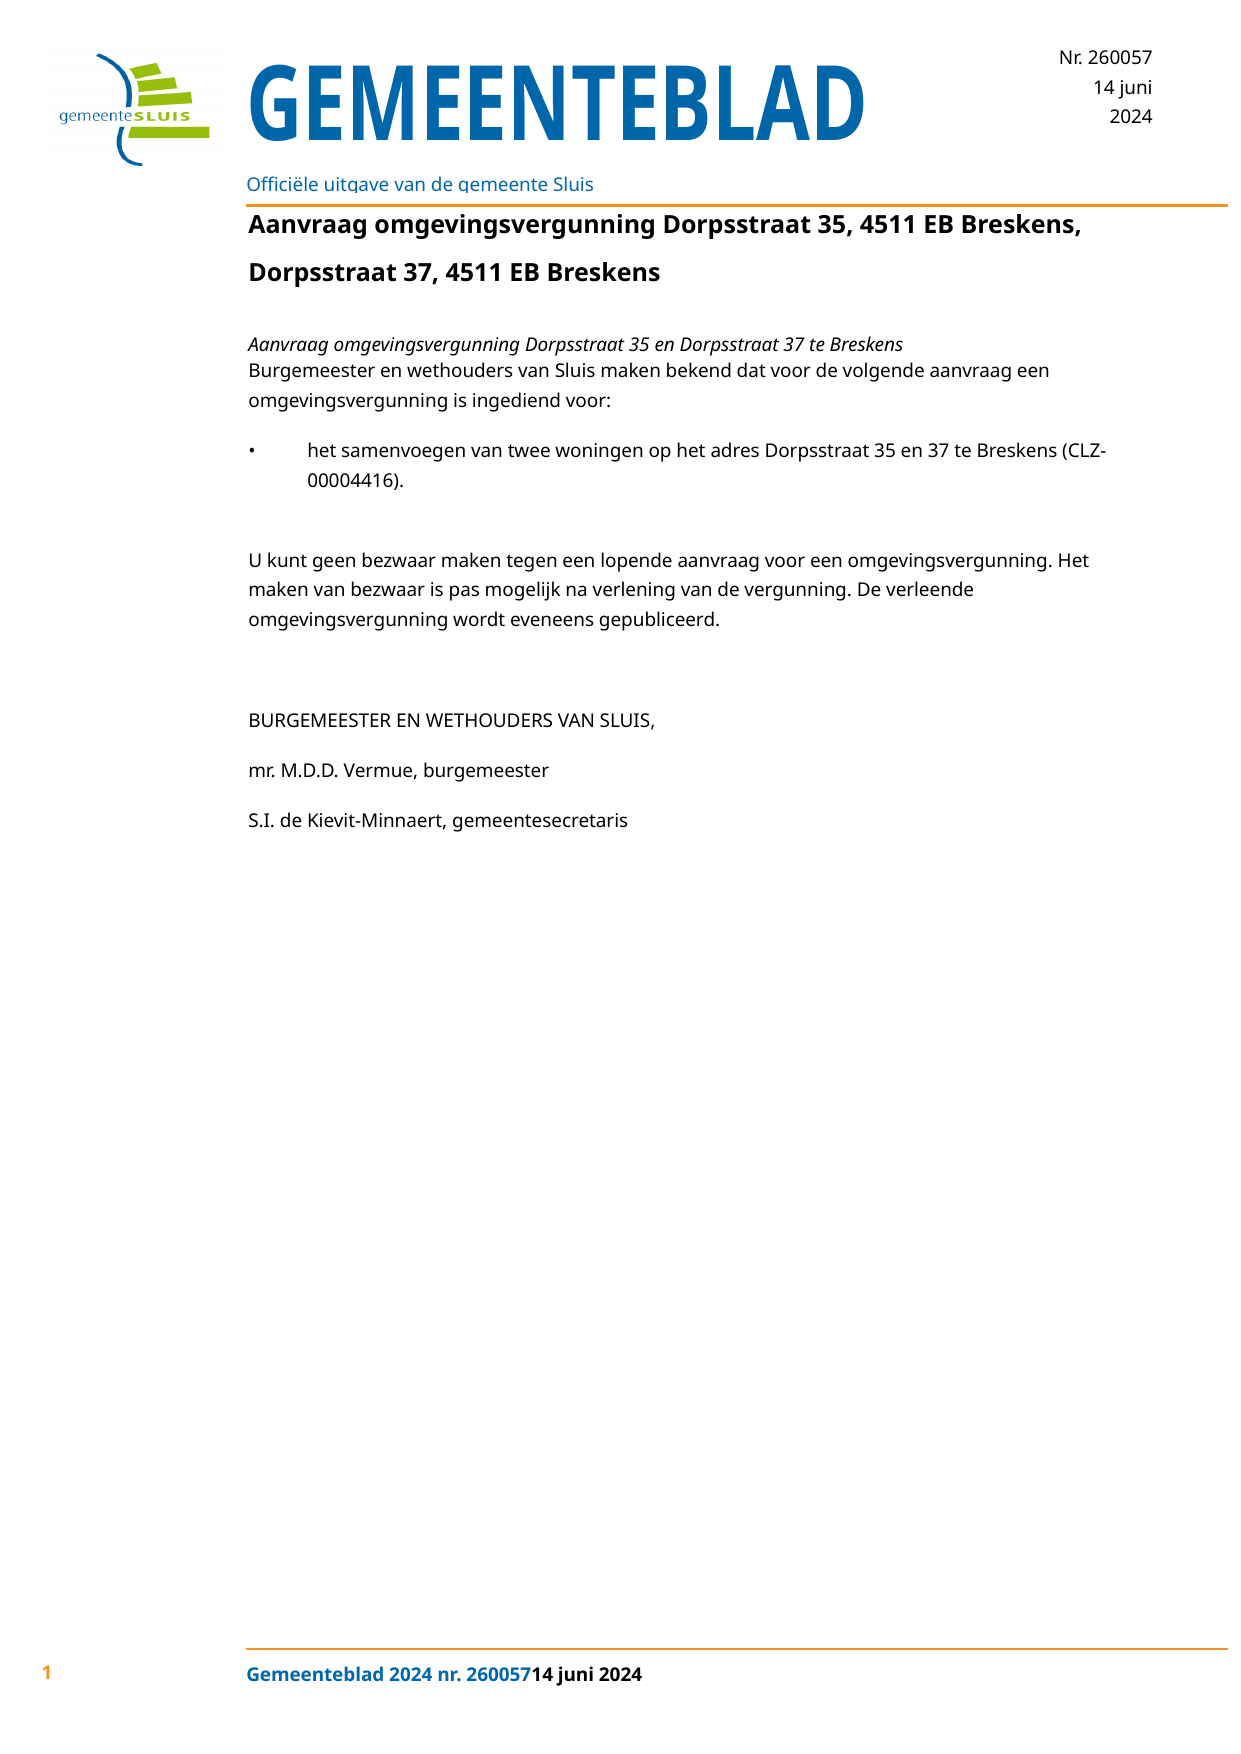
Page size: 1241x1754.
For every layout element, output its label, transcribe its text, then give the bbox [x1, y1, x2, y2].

text BURGEMEESTER EN WETHOUDERS VAN SLUIS, [248, 707, 1152, 732]
text U kunt geen bezwaar maken tegen een lopende aanvraag voor een omgevingsvergunning. Het maken van bezwaar is pas mogelijk na verlening van de vergunning. De verleende omgevingsvergunning wordt eveneens gepubliceerd. [248, 547, 1152, 632]
list het samenvoegen van twee woningen op het adres Dorpsstraat 35 en 37 te Breskens (CLZ-00004416). [248, 437, 1152, 492]
text S.I. de Kievit-Minnaert, gemeentesecretaris [248, 808, 1152, 833]
text Burgemeester en wethouders van Sluis maken bekend dat voor de volgende aanvraag een omgevingsvergunning is ingediend voor: [248, 357, 1152, 412]
text mr. M.D.D. Vermue, burgemeester [248, 757, 1152, 783]
text Aanvraag omgevingsvergunning Dorpsstraat 35 en Dorpsstraat 37 te Breskens [248, 331, 1152, 357]
text Aanvraag omgevingsvergunning Dorpsstraat 35, 4511 EB Breskens, Dorpsstraat 37, 4511 EB Breskens [248, 207, 1152, 288]
picture [41, 47, 231, 172]
